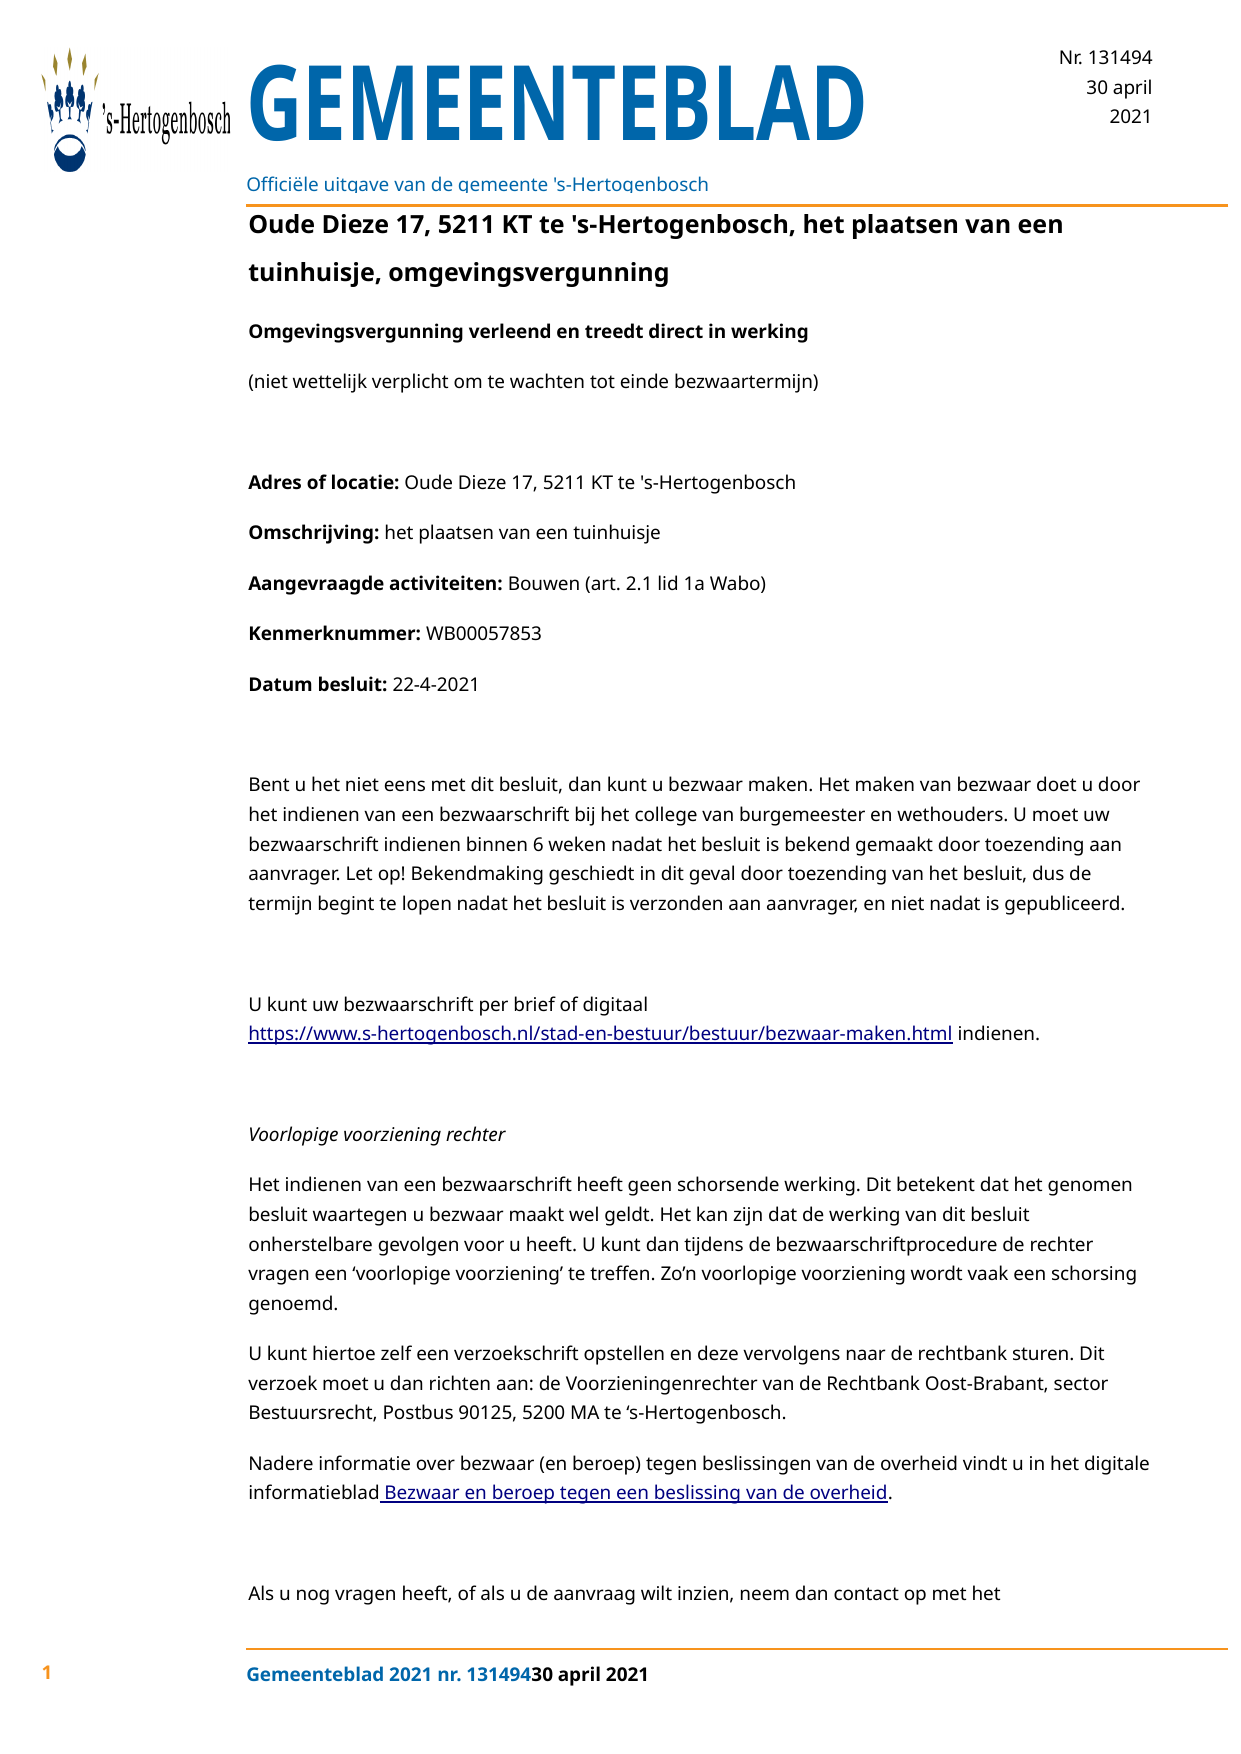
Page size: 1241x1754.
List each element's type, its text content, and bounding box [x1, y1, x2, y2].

text Datum besluit: 22-4-2021 [248, 671, 1152, 697]
picture [41, 47, 231, 172]
text (niet wettelijk verplicht om te wachten tot einde bezwaartermijn) [248, 368, 1152, 394]
text Omschrijving: het plaatsen van een tuinhuisje [248, 519, 1152, 545]
text Nadere informatie over bezwaar (en beroep) tegen beslissingen van de overheid vindt u in het digitale informatieblad Bezwaar en beroep tegen een beslissing van de overheid. [248, 1450, 1152, 1505]
text Aangevraagde activiteiten: Bouwen (art. 2.1 lid 1a Wabo) [248, 570, 1152, 596]
text Kenmerknummer: WB00057853 [248, 620, 1152, 646]
text Bent u het niet eens met dit besluit, dan kunt u bezwaar maken. Het maken van bezwaar doet u door het indienen van een bezwaarschrift bij het college van burgemeester en wethouders. U moet uw bezwaarschrift indienen binnen 6 weken nadat het besluit is bekend gemaakt door toezending aan aanvrager. Let op! Bekendmaking geschiedt in dit geval door toezending van het besluit, dus de termijn begint te lopen nadat het besluit is verzonden aan aanvrager, en niet nadat is gepubliceerd. [248, 772, 1152, 916]
text Oude Dieze 17, 5211 KT te 's-Hertogenbosch, het plaatsen van een tuinhuisje, omgevingsvergunning [248, 207, 1152, 288]
text Als u nog vragen heeft, of als u de aanvraag wilt inzien, neem dan contact op met het [248, 1580, 1152, 1606]
text U kunt hiertoe zelf een verzoekschrift opstellen en deze vervolgens naar de rechtbank sturen. Dit verzoek moet u dan richten aan: de Voorzieningenrechter van de Rechtbank Oost-Brabant, sector Bestuursrecht, Postbus 90125, 5200 MA te ‘s-Hertogenbosch. [248, 1340, 1152, 1425]
text Adres of locatie: Oude Dieze 17, 5211 KT te 's-Hertogenbosch [248, 469, 1152, 495]
text Voorlopige voorziening rechter [248, 1121, 1152, 1147]
text Omgevingsvergunning verleend en treedt direct in werking [248, 318, 1152, 344]
text U kunt uw bezwaarschrift per brief of digitaal https://www.s-hertogenbosch.nl/stad-en-bestuur/bestuur/bezwaar-maken.html indienen. [248, 991, 1152, 1046]
text Het indienen van een bezwaarschrift heeft geen schorsende werking. Dit betekent dat het genomen besluit waartegen u bezwaar maakt wel geldt. Het kan zijn dat de werking van dit besluit onherstelbare gevolgen voor u heeft. U kunt dan tijdens de bezwaarschriftprocedure de rechter vragen een ‘voorlopige voorziening’ te treffen. Zo’n voorlopige voorziening wordt vaak een schorsing genoemd. [248, 1172, 1152, 1316]
